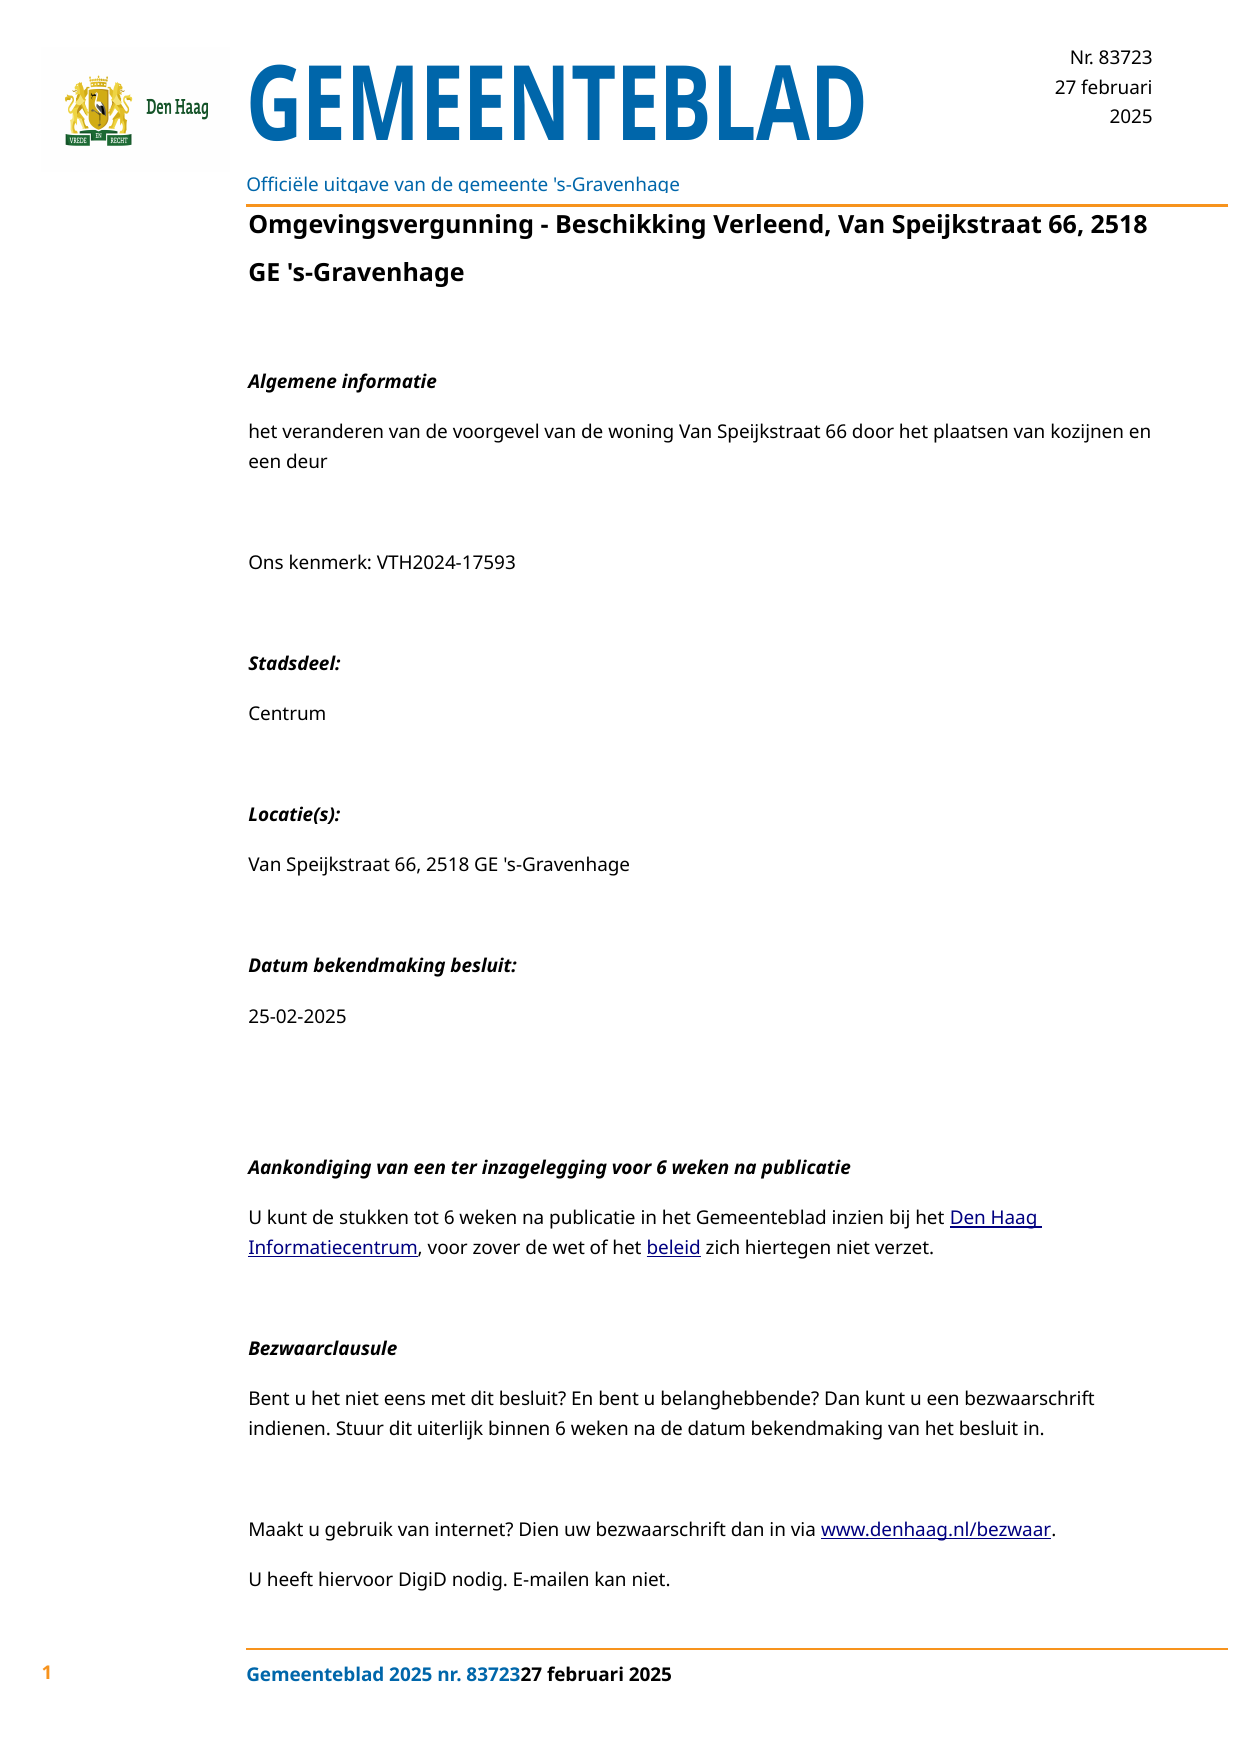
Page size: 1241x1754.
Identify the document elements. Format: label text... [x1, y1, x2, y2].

text Bezwaarclausule [248, 1335, 1152, 1361]
picture [41, 47, 231, 172]
text het veranderen van de voorgevel van de woning Van Speijkstraat 66 door het plaatsen van kozijnen en een deur [248, 419, 1152, 474]
text Centrum [248, 700, 1152, 726]
text Locatie(s): [248, 801, 1152, 827]
text U kunt de stukken tot 6 weken na publicatie in het Gemeenteblad inzien bij het Den Haag Informatiecentrum, voor zover de wet of het beleid zich hiertegen niet verzet. [248, 1204, 1152, 1260]
text Ons kenmerk: VTH2024-17593 [248, 549, 1152, 575]
text Maakt u gebruik van internet? Dien uw bezwaarschrift dan in via www.denhaag.nl/bezwaar. [248, 1516, 1152, 1542]
text U heeft hiervoor DigiD nodig. E-mailen kan niet. [248, 1566, 1152, 1592]
text Algemene informatie [248, 368, 1152, 394]
text Datum bekendmaking besluit: [248, 952, 1152, 978]
text Stadsdeel: [248, 650, 1152, 676]
text Bent u het niet eens met dit besluit? En bent u belanghebbende? Dan kunt u een bezwaarschrift indienen. Stuur dit uiterlijk binnen 6 weken na de datum bekendmaking van het besluit in. [248, 1385, 1152, 1441]
text Omgevingsvergunning - Beschikking Verleend, Van Speijkstraat 66, 2518 GE 's-Gravenhage [248, 207, 1152, 288]
text Van Speijkstraat 66, 2518 GE 's-Gravenhage [248, 852, 1152, 877]
text 25-02-2025 [248, 1003, 1152, 1029]
text Aankondiging van een ter inzagelegging voor 6 weken na publicatie [248, 1154, 1152, 1180]
